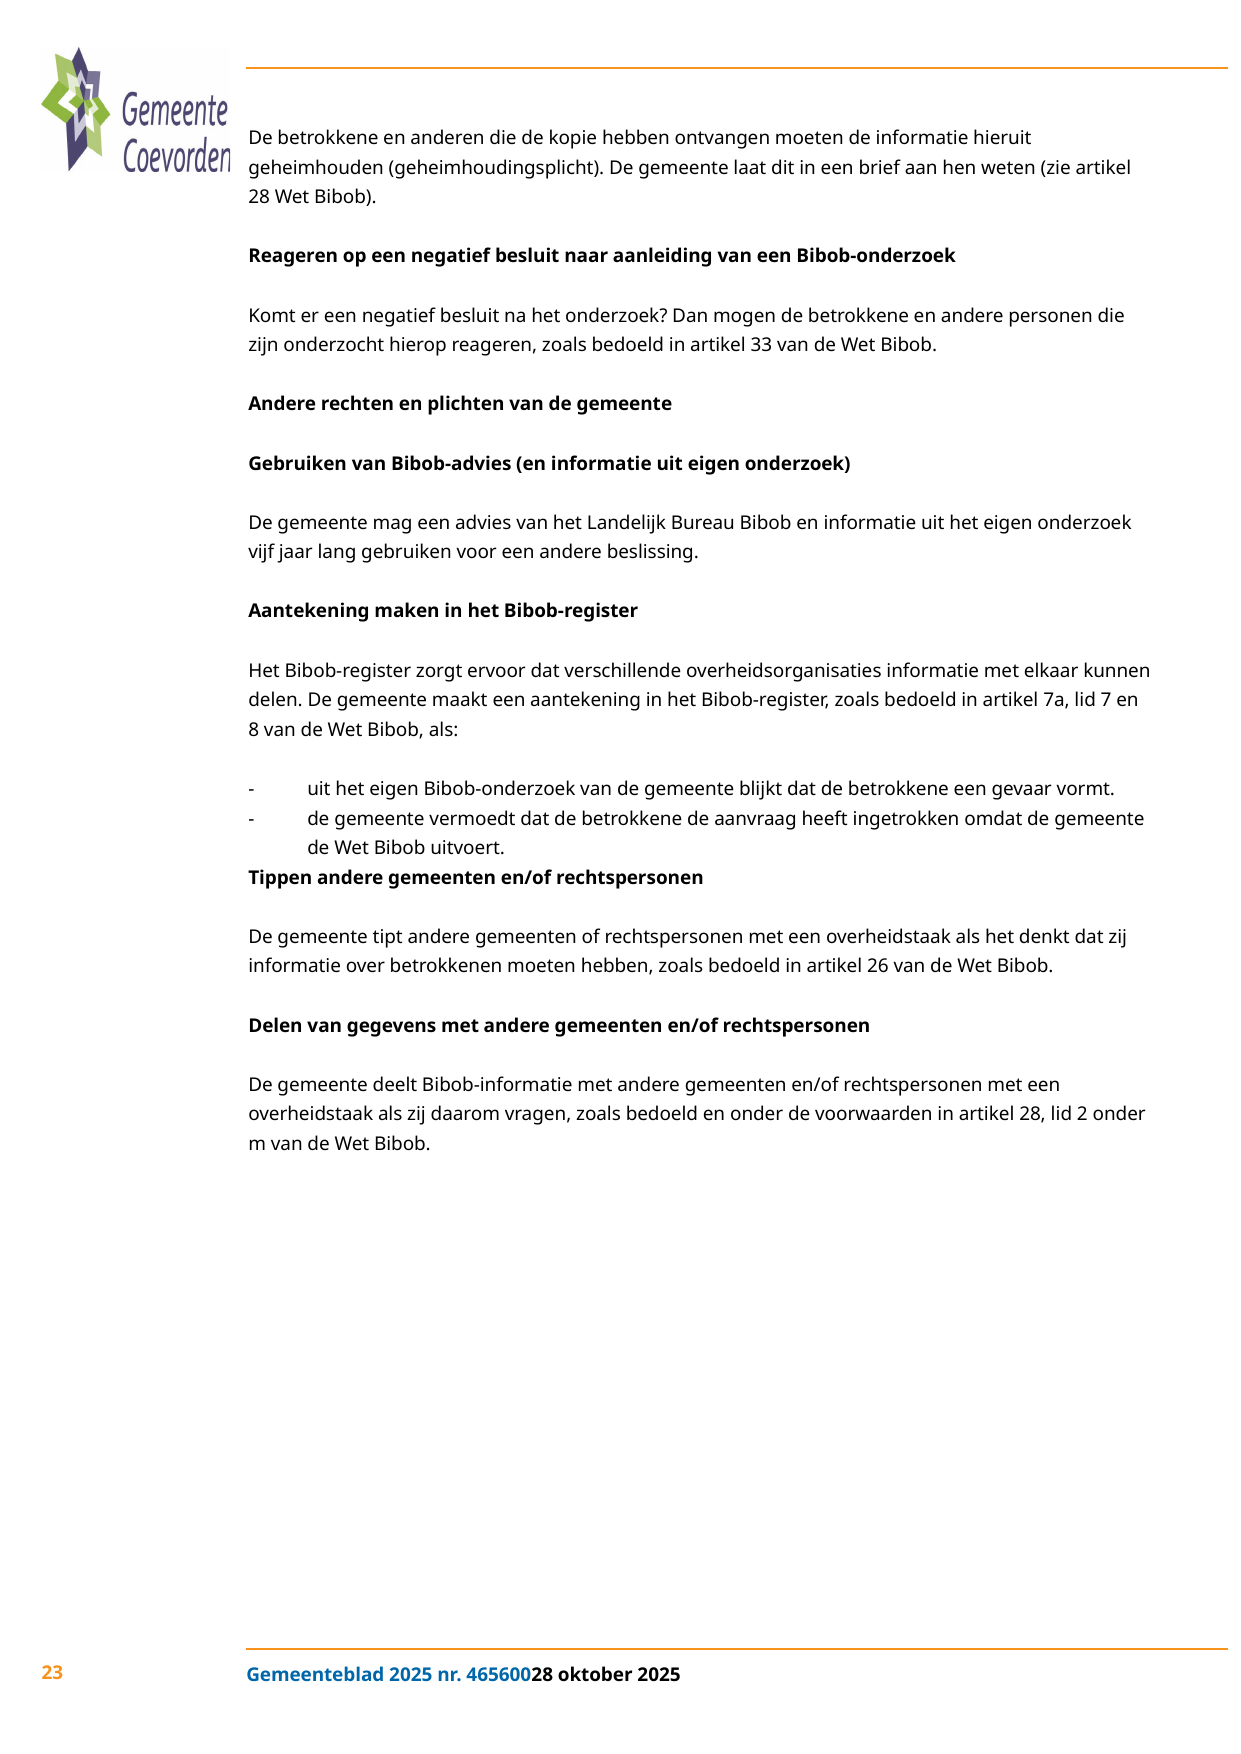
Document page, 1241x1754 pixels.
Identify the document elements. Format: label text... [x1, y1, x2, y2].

text Delen van gegevens met andere gemeenten en/of rechtspersonen [248, 1012, 1152, 1038]
picture [41, 47, 231, 172]
text Komt er een negatief besluit na het onderzoek? Dan mogen de betrokkene en andere personen die zijn onderzocht hierop reageren, zoals bedoeld in artikel 33 van de Wet Bibob. [248, 302, 1152, 357]
text Het Bibob-register zorgt ervoor dat verschillende overheidsorganisaties informatie met elkaar kunnen delen. De gemeente maakt een aantekening in het Bibob-register, zoals bedoeld in artikel 7a, lid 7 en 8 van de Wet Bibob, als: [248, 657, 1152, 742]
text Tippen andere gemeenten en/of rechtspersonen [248, 864, 1152, 890]
text De gemeente deelt Bibob-informatie met andere gemeenten en/of rechtspersonen met een overheidstaak als zij daarom vragen, zoals bedoeld en onder de voorwaarden in artikel 28, lid 2 onder m van de Wet Bibob. [248, 1071, 1152, 1156]
list de gemeente vermoedt dat de betrokkene de aanvraag heeft ingetrokken omdat de gemeente de Wet Bibob uitvoert. [248, 805, 1152, 860]
text De gemeente mag een advies van het Landelijk Bureau Bibob en informatie uit het eigen onderzoek vijf jaar lang gebruiken voor een andere beslissing. [248, 509, 1152, 564]
text Aantekening maken in het Bibob-register [248, 598, 1152, 623]
text De gemeente tipt andere gemeenten of rechtspersonen met een overheidstaak als het denkt dat zij informatie over betrokkenen moeten hebben, zoals bedoeld in artikel 26 van de Wet Bibob. [248, 923, 1152, 978]
text Reageren op een negatief besluit naar aanleiding van een Bibob-onderzoek [248, 243, 1152, 268]
list uit het eigen Bibob-onderzoek van de gemeente blijkt dat de betrokkene een gevaar vormt. [248, 775, 1152, 801]
text Andere rechten en plichten van de gemeente [248, 391, 1152, 416]
text De betrokkene en anderen die de kopie hebben ontvangen moeten de informatie hieruit geheimhouden (geheimhoudingsplicht). De gemeente laat dit in een brief aan hen weten (zie artikel 28 Wet Bibob). [248, 124, 1152, 209]
text Gebruiken van Bibob-advies (en informatie uit eigen onderzoek) [248, 450, 1152, 476]
